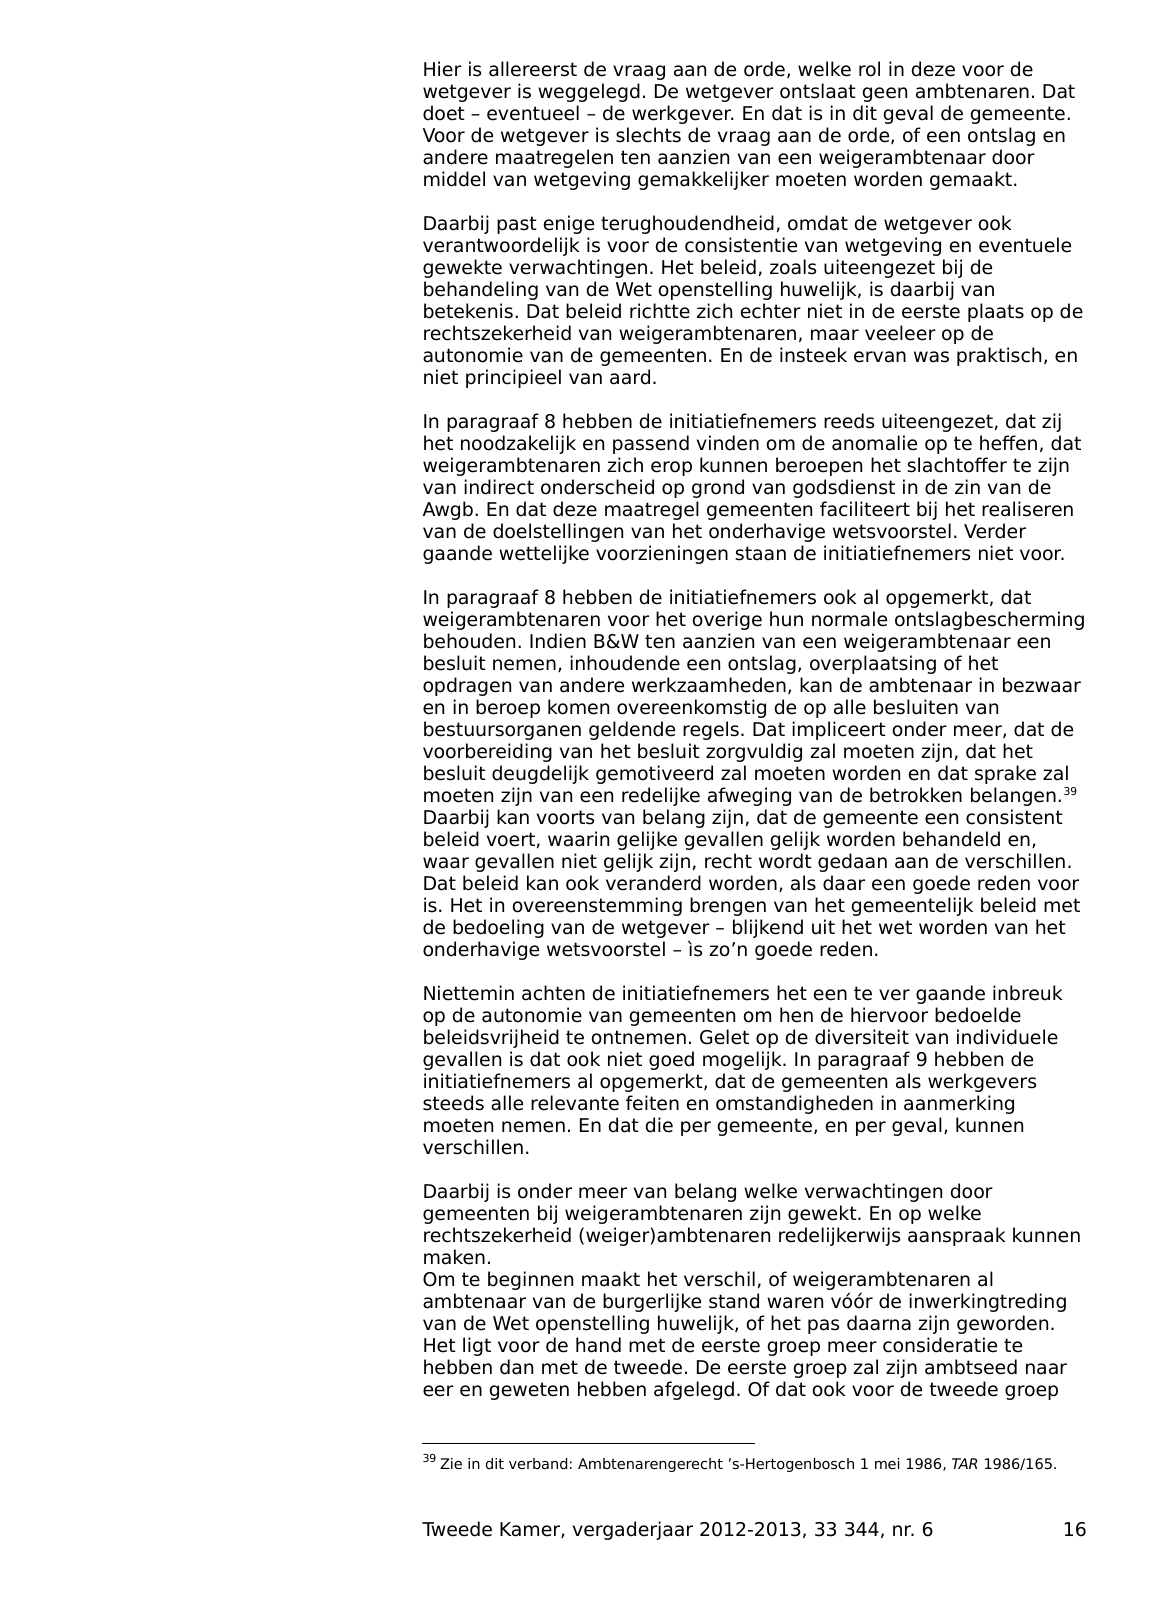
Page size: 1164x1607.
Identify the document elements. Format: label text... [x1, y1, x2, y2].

text Niettemin achten de initiatiefnemers het een te ver gaande inbreuk op de autonomie van gemeenten om hen de hiervoor bedoelde beleidsvrijheid te ontnemen. Gelet op de diversiteit van individuele gevallen is dat ook niet goed mogelijk. In paragraaf 9 hebben de initiatiefnemers al opgemerkt, dat de gemeenten als werkgevers steeds alle relevante feiten en omstandigheden in aanmerking moeten nemen. En dat die per gemeente, en per geval, kunnen verschillen. [422, 983, 1087, 1159]
text Zie in dit verband: Ambtenarengerecht ’s-Hertogenbosch 1 mei 1986, TAR 1986/165. [422, 1452, 1087, 1474]
text In paragraaf 8 hebben de initiatiefnemers reeds uiteengezet, dat zij het noodzakelijk en passend vinden om de anomalie op te heffen, dat weigerambtenaren zich erop kunnen beroepen het slachtoffer te zijn van indirect onderscheid op grond van godsdienst in de zin van de Awgb. En dat deze maatregel gemeenten faciliteert bij het realiseren van de doelstellingen van het onderhavige wetsvoorstel. Verder gaande wettelijke voorzieningen staan de initiatiefnemers niet voor. [422, 411, 1087, 565]
text Om te beginnen maakt het verschil, of weigerambtenaren al ambtenaar van de burgerlijke stand waren vóór de inwerkingtreding van de Wet openstelling huwelijk, of het pas daarna zijn geworden. Het ligt voor de hand met de eerste groep meer consideratie te hebben dan met de tweede. De eerste groep zal zijn ambtseed naar eer en geweten hebben afgelegd. Of dat ook voor de tweede groep [422, 1269, 1087, 1401]
text Daarbij past enige terughoudendheid, omdat de wetgever ook verantwoordelijk is voor de consistentie van wetgeving en eventuele gewekte verwachtingen. Het beleid, zoals uiteengezet bij de behandeling van de Wet openstelling huwelijk, is daarbij van betekenis. Dat beleid richtte zich echter niet in de eerste plaats op de rechtszekerheid van weigerambtenaren, maar veeleer op de autonomie van de gemeenten. En de insteek ervan was praktisch, en niet principieel van aard. [422, 213, 1087, 389]
text Hier is allereerst de vraag aan de orde, welke rol in deze voor de wetgever is weggelegd. De wetgever ontslaat geen ambtenaren. Dat doet – eventueel – de werkgever. En dat is in dit geval de gemeente. Voor de wetgever is slechts de vraag aan de orde, of een ontslag en andere maatregelen ten aanzien van een weigerambtenaar door middel van wetgeving gemakkelijker moeten worden gemaakt. [422, 59, 1087, 191]
text In paragraaf 8 hebben de initiatiefnemers ook al opgemerkt, dat weigerambtenaren voor het overige hun normale ontslagbescherming behouden. Indien B&W ten aanzien van een weigerambtenaar een besluit nemen, inhoudende een ontslag, overplaatsing of het opdragen van andere werkzaamheden, kan de ambtenaar in bezwaar en in beroep komen overeenkomstig de op alle besluiten van bestuursorganen geldende regels. Dat impliceert onder meer, dat de voorbereiding van het besluit zorgvuldig zal moeten zijn, dat het besluit deugdelijk gemotiveerd zal moeten worden en dat sprake zal moeten zijn van een redelijke afweging van de betrokken belangen. [422, 587, 1087, 807]
text Daarbij is onder meer van belang welke verwachtingen door gemeenten bij weigerambtenaren zijn gewekt. En op welke rechtszekerheid (weiger)ambtenaren redelijkerwijs aanspraak kunnen maken. [422, 1181, 1087, 1269]
text Daarbij kan voorts van belang zijn, dat de gemeente een consistent beleid voert, waarin gelijke gevallen gelijk worden behandeld en, waar gevallen niet gelijk zijn, recht wordt gedaan aan de verschillen. Dat beleid kan ook veranderd worden, als daar een goede reden voor is. Het in overeenstemming brengen van het gemeentelijk beleid met de bedoeling van de wetgever – blijkend uit het wet worden van het onderhavige wetsvoorstel – ìs zo’n goede reden. [422, 807, 1087, 961]
